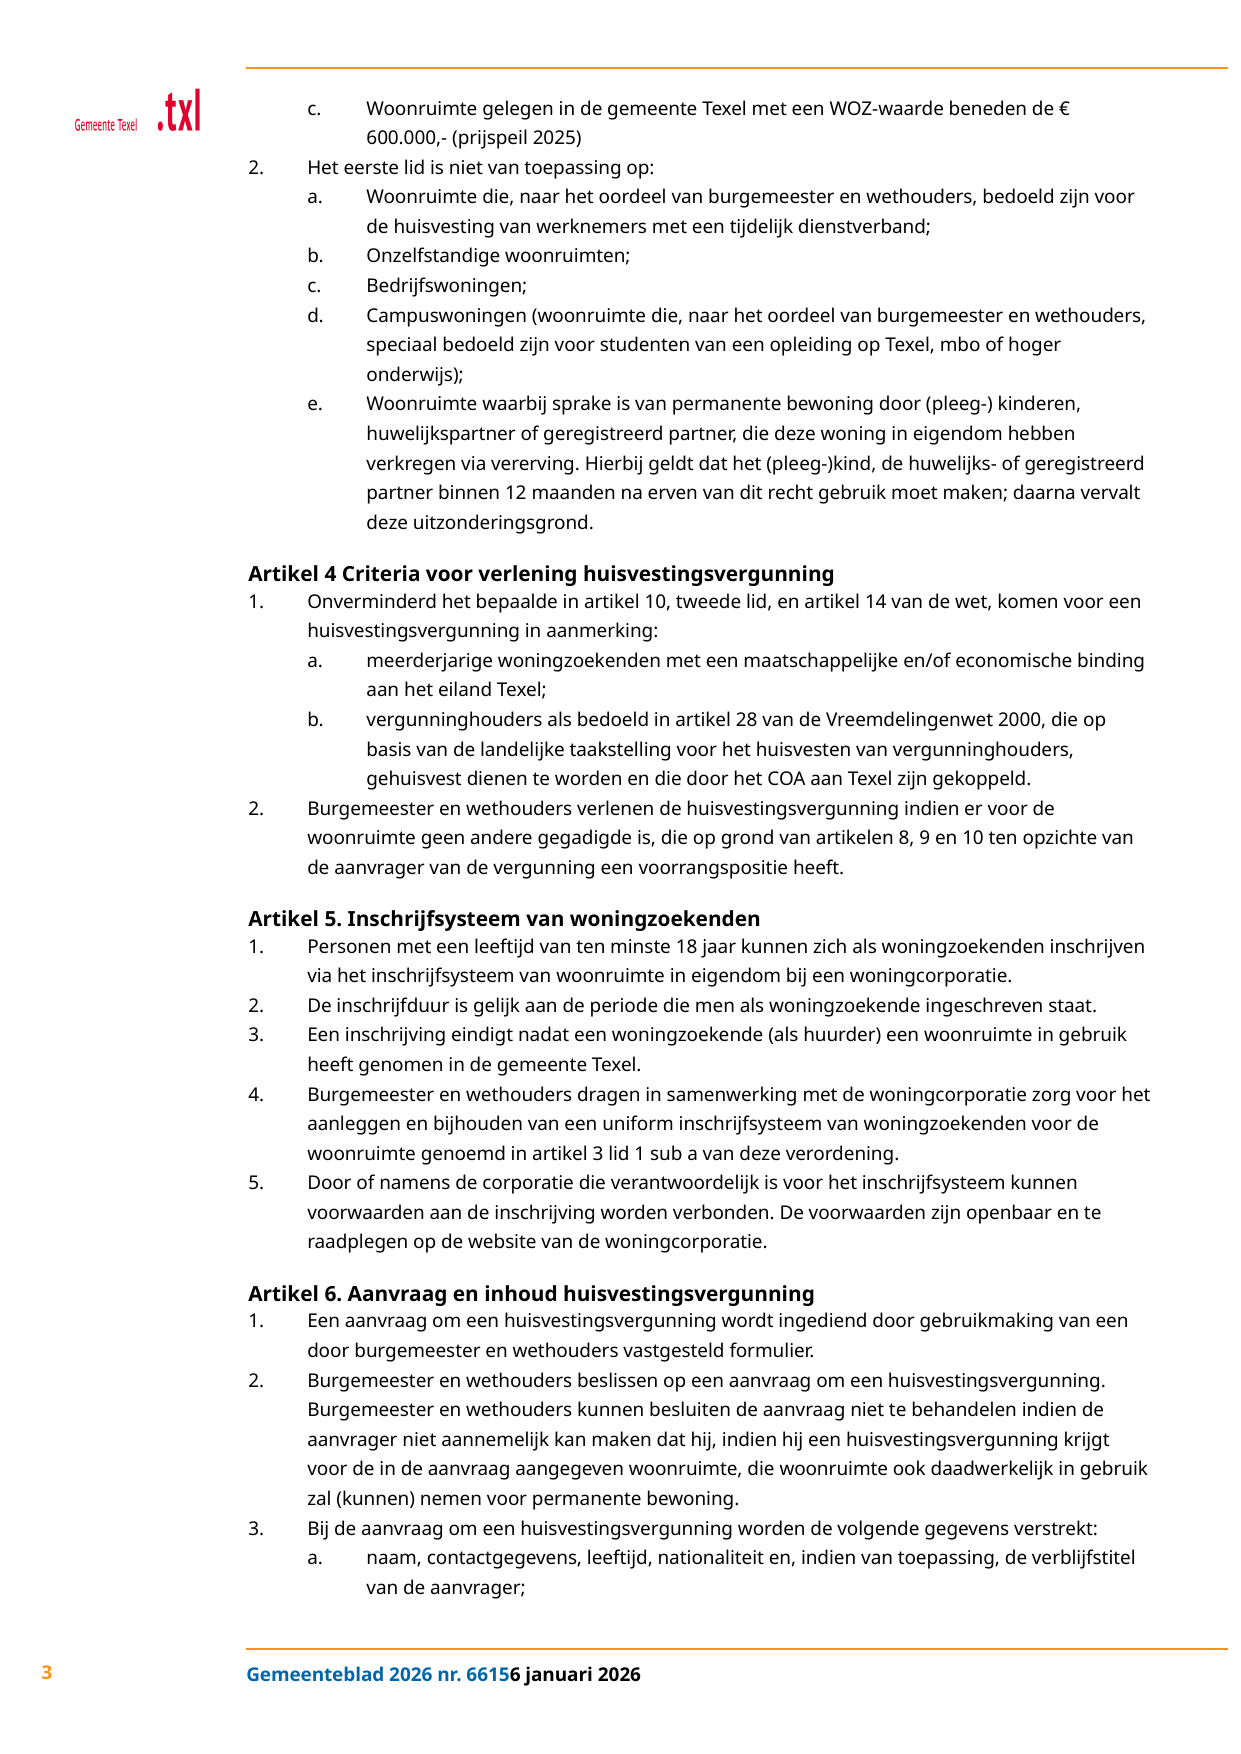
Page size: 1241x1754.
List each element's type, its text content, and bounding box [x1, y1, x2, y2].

list naam, contactgegevens, leeftijd, nationaliteit en, indien van toepassing, de verblijfstitel van de aanvrager; [307, 1544, 1152, 1599]
list Onzelfstandige woonruimten; [307, 243, 1152, 268]
list Het eerste lid is niet van toepassing op: [248, 154, 1152, 180]
list Woonruimte gelegen in de gemeente Texel met een WOZ-waarde beneden de € 600.000,- (prijspeil 2025) [307, 95, 1152, 150]
text Artikel 4 Criteria voor verlening huisvestingsvergunning [248, 559, 1152, 588]
list Burgemeester en wethouders dragen in samenwerking met de woningcorporatie zorg voor het aanleggen en bijhouden van een uniform inschrijfsysteem van woningzoekenden voor de woonruimte genoemd in artikel 3 lid 1 sub a van deze verordening. [248, 1081, 1152, 1166]
list Een aanvraag om een huisvestingsvergunning wordt ingediend door gebruikmaking van een door burgemeester en wethouders vastgesteld formulier. [248, 1308, 1152, 1363]
list Bedrijfswoningen; [307, 272, 1152, 298]
text Artikel 6. Aanvraag en inhoud huisvestingsvergunning [248, 1279, 1152, 1308]
list Door of namens de corporatie die verantwoordelijk is voor het inschrijfsysteem kunnen voorwaarden aan de inschrijving worden verbonden. De voorwaarden zijn openbaar en te raadplegen op de website van de woningcorporatie. [248, 1169, 1152, 1254]
list De inschrijfduur is gelijk aan de periode die men als woningzoekende ingeschreven staat. [248, 992, 1152, 1018]
list Woonruimte die, naar het oordeel van burgemeester en wethouders, bedoeld zijn voor de huisvesting van werknemers met een tijdelijk dienstverband; [307, 183, 1152, 239]
list meerderjarige woningzoekenden met een maatschappelijke en/of economische binding aan het eiland Texel; [307, 647, 1152, 702]
list Campuswoningen (woonruimte die, naar het oordeel van burgemeester en wethouders, speciaal bedoeld zijn voor studenten van een opleiding op Texel, mbo of hoger onderwijs); [307, 302, 1152, 387]
list Burgemeester en wethouders beslissen op een aanvraag om een huisvestingsvergunning. Burgemeester en wethouders kunnen besluiten de aanvraag niet te behandelen indien de aanvrager niet aannemelijk kan maken dat hij, indien hij een huisvestingsvergunning krijgt voor de in de aanvraag aangegeven woonruimte, die woonruimte ook daadwerkelijk in gebruik zal (kunnen) nemen voor permanente bewoning. [248, 1367, 1152, 1511]
text Artikel 5. Inschrijfsysteem van woningzoekenden [248, 904, 1152, 933]
list Personen met een leeftijd van ten minste 18 jaar kunnen zich als woningzoekenden inschrijven via het inschrijfsysteem van woonruimte in eigendom bij een woningcorporatie. [248, 933, 1152, 988]
list vergunninghouders als bedoeld in artikel 28 van de Vreemdelingenwet 2000, die op basis van de landelijke taakstelling voor het huisvesten van vergunninghouders, gehuisvest dienen te worden en die door het COA aan Texel zijn gekoppeld. [307, 706, 1152, 791]
list Onverminderd het bepaalde in artikel 10, tweede lid, en artikel 14 van de wet, komen voor een huisvestingsvergunning in aanmerking: [248, 588, 1152, 643]
list Woonruimte waarbij sprake is van permanente bewoning door (pleeg-) kinderen, huwelijkspartner of geregistreerd partner, die deze woning in eigendom hebben verkregen via vererving. Hierbij geldt dat het (pleeg-)kind, de huwelijks- of geregistreerd partner binnen 12 maanden na erven van dit recht gebruik moet maken; daarna vervalt deze uitzonderingsgrond. [307, 391, 1152, 535]
list Burgemeester en wethouders verlenen de huisvestingsvergunning indien er voor de woonruimte geen andere gegadigde is, die op grond van artikelen 8, 9 en 10 ten opzichte van de aanvrager van de vergunning een voorrangspositie heeft. [248, 795, 1152, 880]
picture [41, 47, 231, 172]
list Bij de aanvraag om een huisvestingsvergunning worden de volgende gegevens verstrekt: [248, 1515, 1152, 1540]
list Een inschrijving eindigt nadat een woningzoekende (als huurder) een woonruimte in gebruik heeft genomen in de gemeente Texel. [248, 1022, 1152, 1077]
